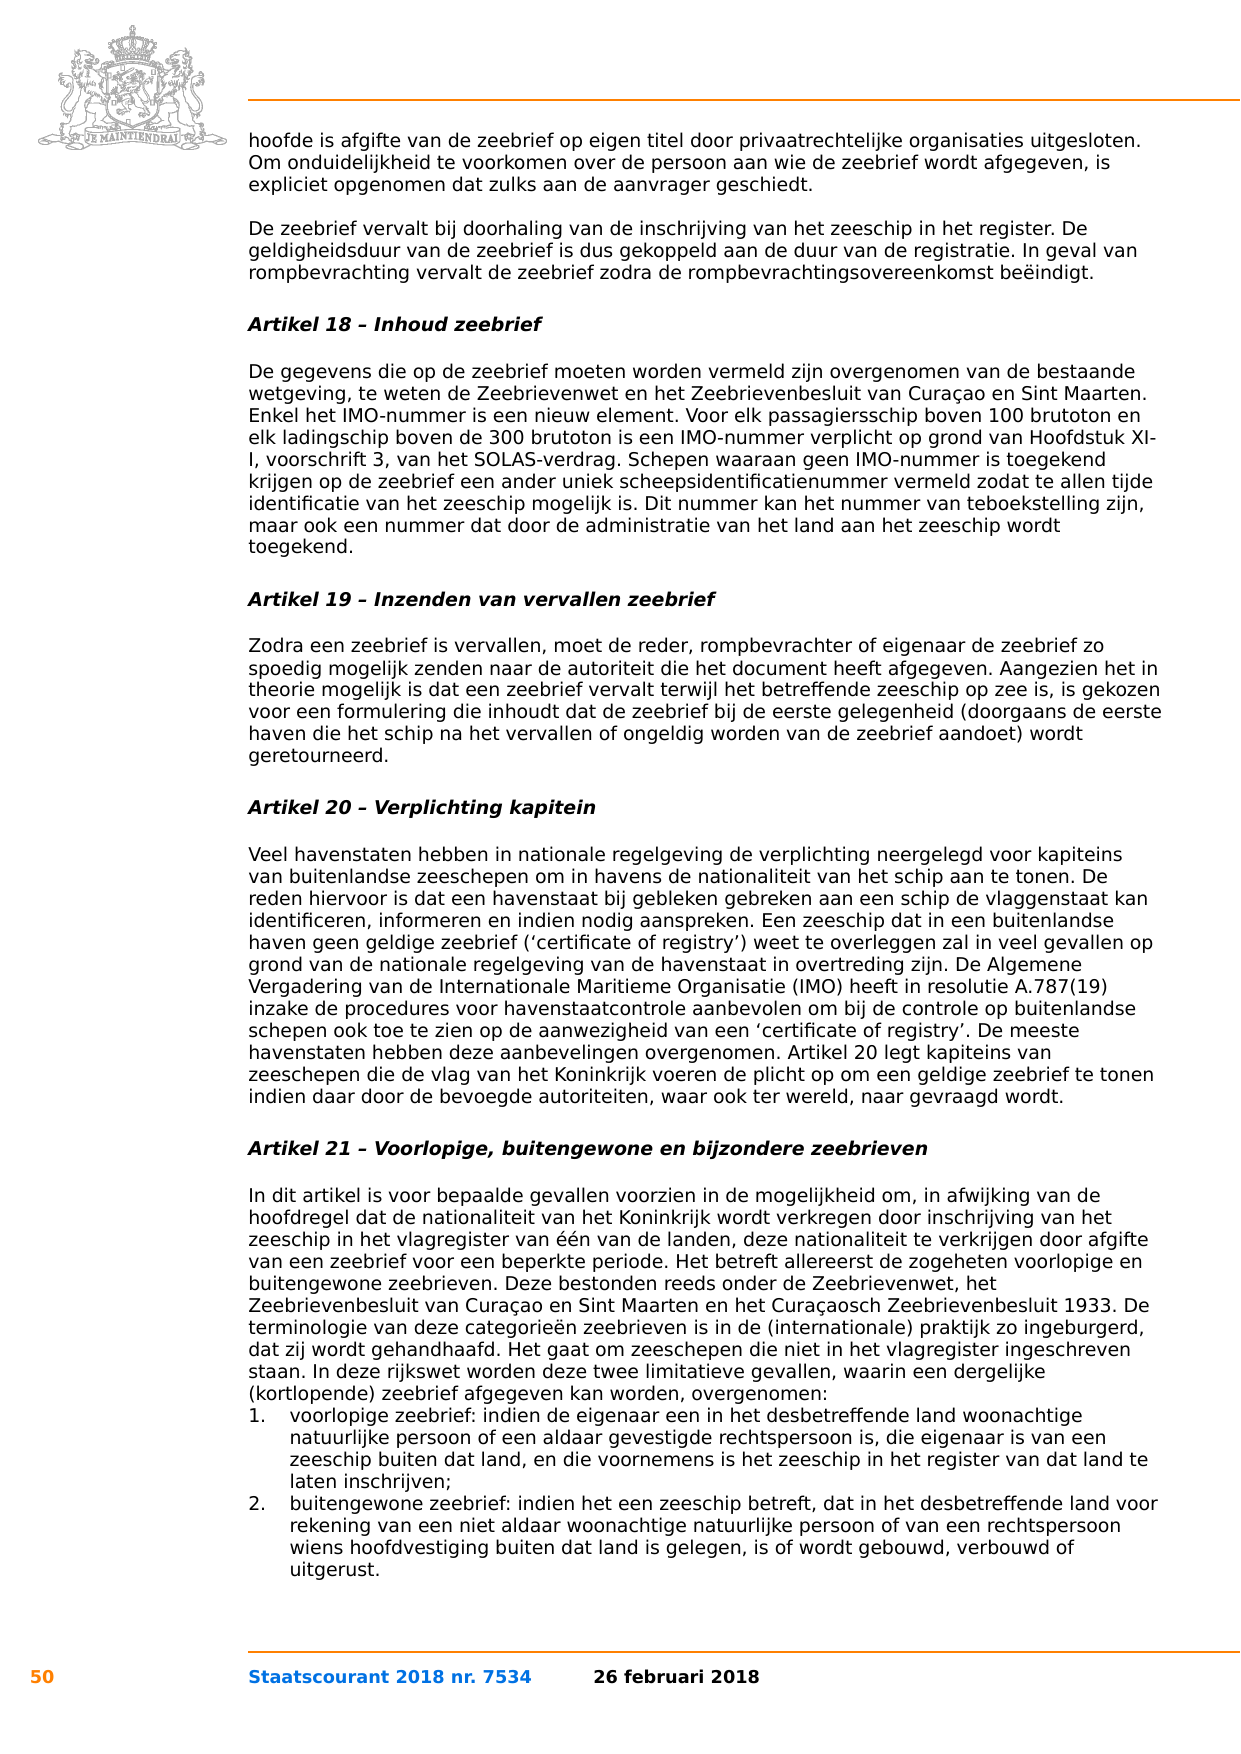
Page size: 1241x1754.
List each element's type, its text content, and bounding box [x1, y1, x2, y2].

subtitle Artikel 20 – Verplichting kapitein [248, 797, 1163, 819]
picture [38, 25, 227, 150]
text De gegevens die op de zeebrief moeten worden vermeld zijn overgenomen van de bestaande wetgeving, te weten de Zeebrievenwet en het Zeebrievenbesluit van Curaçao en Sint Maarten. Enkel het IMO-nummer is een nieuw element. Voor elk passagiersschip boven 100 brutoton en elk ladingschip boven de 300 brutoton is een IMO-nummer verplicht op grond van Hoofdstuk XI-I, voorschrift 3, van het SOLAS-verdrag. Schepen waaraan geen IMO-nummer is toegekend krijgen op de zeebrief een ander uniek scheepsidentificatienummer vermeld zodat te allen tijde identificatie van het zeeschip mogelijk is. Dit nummer kan het nummer van teboekstelling zijn, maar ook een nummer dat door de administratie van het land aan het zeeschip wordt toegekend. [248, 361, 1163, 558]
text 2. buitengewone zeebrief: indien het een zeeschip betreft, dat in het desbetreffende land voor rekening van een niet aldaar woonachtige natuurlijke persoon of van een rechtspersoon wiens hoofdvestiging buiten dat land is gelegen, is of wordt gebouwd, verbouwd of uitgerust. [248, 1493, 1163, 1581]
subtitle Artikel 18 – Inhoud zeebrief [248, 314, 1163, 336]
subtitle Artikel 21 – Voorlopige, buitengewone en bijzondere zeebrieven [248, 1138, 1163, 1160]
text hoofde is afgifte van de zeebrief op eigen titel door privaatrechtelijke organisaties uitgesloten. Om onduidelijkheid te voorkomen over de persoon aan wie de zeebrief wordt afgegeven, is expliciet opgenomen dat zulks aan de aanvrager geschiedt. [248, 130, 1163, 196]
subtitle Artikel 19 – Inzenden van vervallen zeebrief [248, 588, 1163, 610]
text Veel havenstaten hebben in nationale regelgeving de verplichting neergelegd voor kapiteins van buitenlandse zeeschepen om in havens de nationaliteit van het schip aan te tonen. De reden hiervoor is dat een havenstaat bij gebleken gebreken aan een schip de vlaggenstaat kan identificeren, informeren en indien nodig aanspreken. Een zeeschip dat in een buitenlandse haven geen geldige zeebrief (‘certificate of registry’) weet te overleggen zal in veel gevallen op grond van de nationale regelgeving van de havenstaat in overtreding zijn. De Algemene Vergadering van de Internationale Maritieme Organisatie (IMO) heeft in resolutie A.787(19) inzake de procedures voor havenstaatcontrole aanbevolen om bij de controle op buitenlandse schepen ook toe te zien op de aanwezigheid van een ‘certificate of registry’. De meeste havenstaten hebben deze aanbevelingen overgenomen. Artikel 20 legt kapiteins van zeeschepen die de vlag van het Koninkrijk voeren de plicht op om een geldige zeebrief te tonen indien daar door de bevoegde autoriteiten, waar ook ter wereld, naar gevraagd wordt. [248, 844, 1163, 1108]
text In dit artikel is voor bepaalde gevallen voorzien in de mogelijkheid om, in afwijking van de hoofdregel dat de nationaliteit van het Koninkrijk wordt verkregen door inschrijving van het zeeschip in het vlagregister van één van de landen, deze nationaliteit te verkrijgen door afgifte van een zeebrief voor een beperkte periode. Het betreft allereerst de zogeheten voorlopige en buitengewone zeebrieven. Deze bestonden reeds onder de Zeebrievenwet, het Zeebrievenbesluit van Curaçao en Sint Maarten en het Curaçaosch Zeebrievenbesluit 1933. De terminologie van deze categorieën zeebrieven is in de (internationale) praktijk zo ingeburgerd, dat zij wordt gehandhaafd. Het gaat om zeeschepen die niet in het vlagregister ingeschreven staan. In deze rijkswet worden deze twee limitatieve gevallen, waarin een dergelijke (kortlopende) zeebrief afgegeven kan worden, overgenomen: [248, 1185, 1163, 1405]
text 1. voorlopige zeebrief: indien de eigenaar een in het desbetreffende land woonachtige natuurlijke persoon of een aldaar gevestigde rechtspersoon is, die eigenaar is van een zeeschip buiten dat land, en die voornemens is het zeeschip in het register van dat land te laten inschrijven; [248, 1405, 1163, 1493]
text De zeebrief vervalt bij doorhaling van de inschrijving van het zeeschip in het register. De geldigheidsduur van de zeebrief is dus gekoppeld aan de duur van de registratie. In geval van rompbevrachting vervalt de zeebrief zodra de rompbevrachtingsovereenkomst beëindigt. [248, 218, 1163, 284]
text Zodra een zeebrief is vervallen, moet de reder, rompbevrachter of eigenaar de zeebrief zo spoedig mogelijk zenden naar de autoriteit die het document heeft afgegeven. Aangezien het in theorie mogelijk is dat een zeebrief vervalt terwijl het betreffende zeeschip op zee is, is gekozen voor een formulering die inhoudt dat de zeebrief bij de eerste gelegenheid (doorgaans de eerste haven die het schip na het vervallen of ongeldig worden van de zeebrief aandoet) wordt geretourneerd. [248, 635, 1163, 767]
